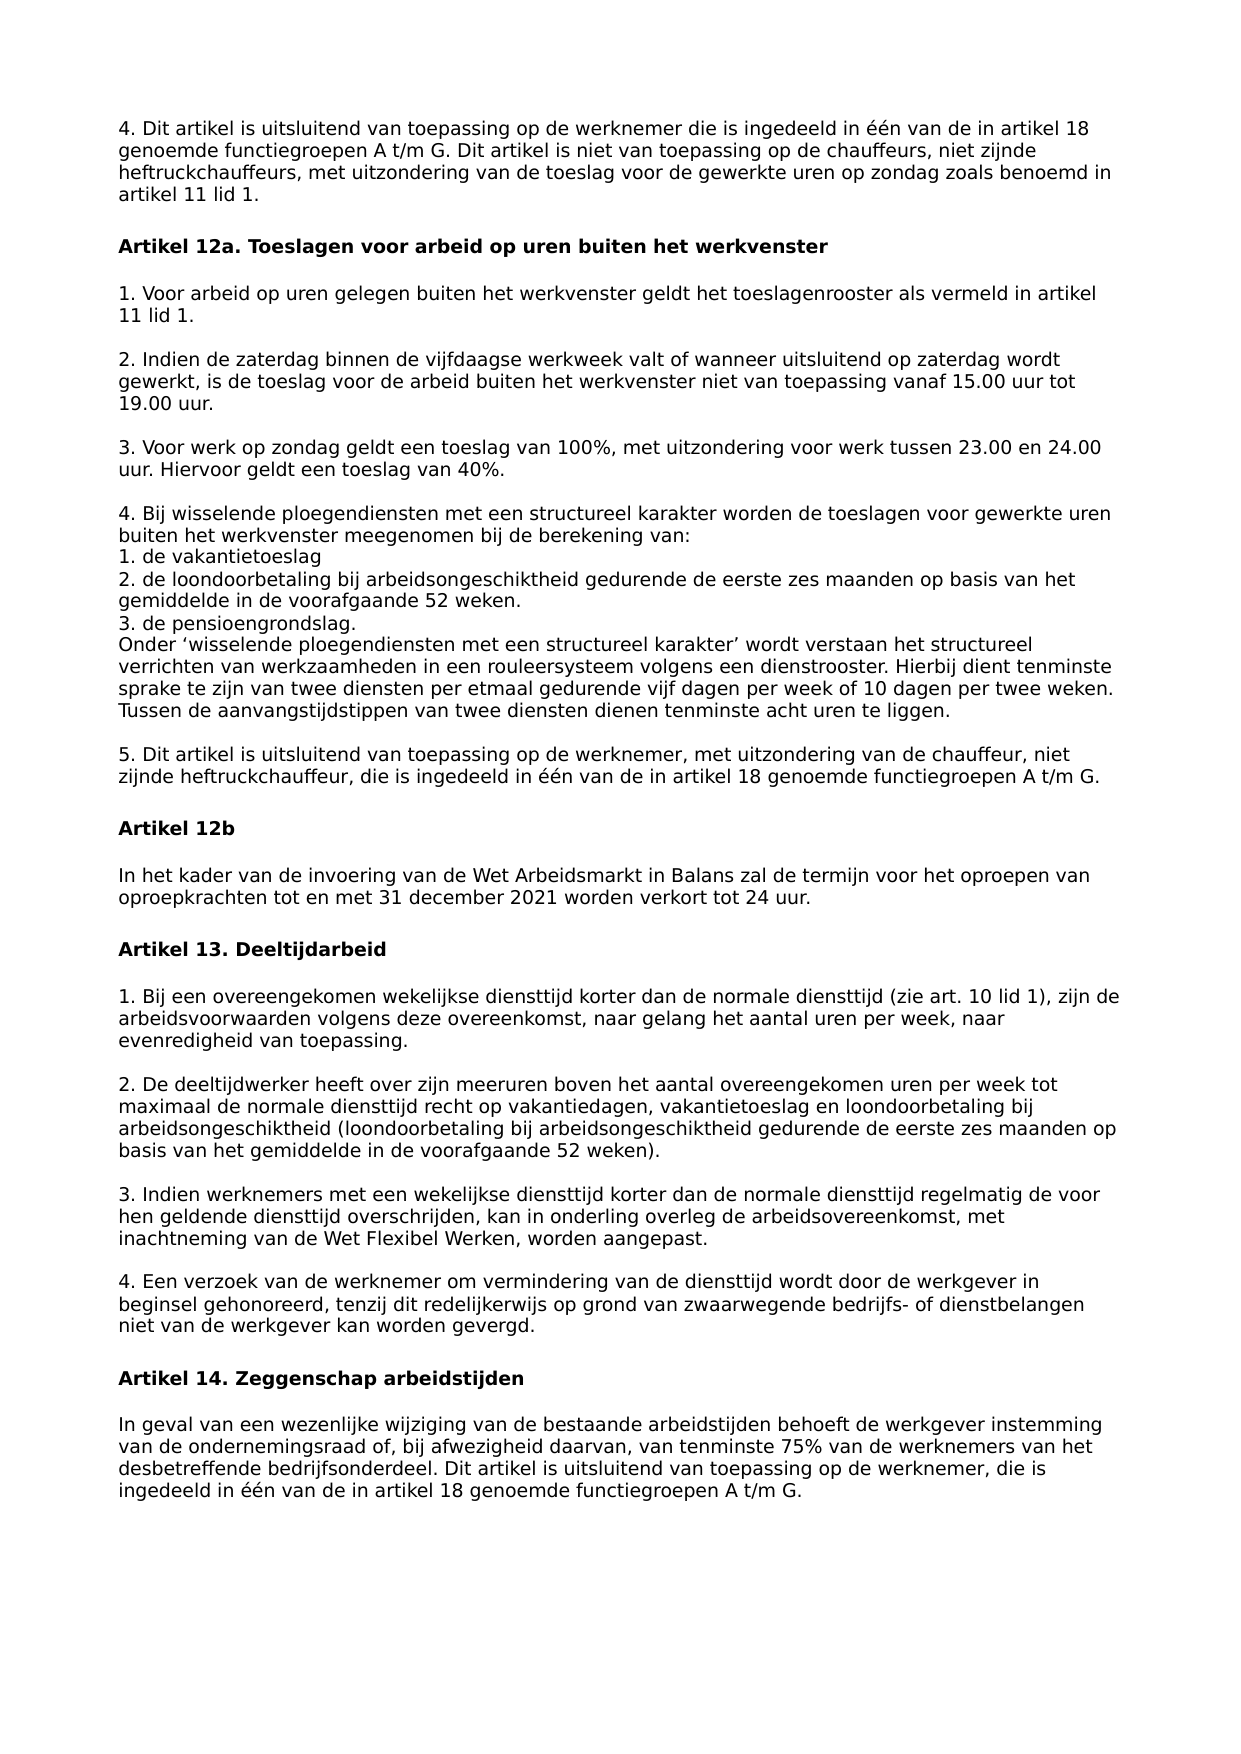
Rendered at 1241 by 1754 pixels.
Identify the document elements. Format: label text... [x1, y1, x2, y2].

text In geval van een wezenlijke wijziging van de bestaande arbeidstijden behoeft de werkgever instemming van de ondernemingsraad of, bij afwezigheid daarvan, van tenminste 75% van de werknemers van het desbetreffende bedrijfsonderdeel. Dit artikel is uitsluitend van toepassing op de werknemer, die is ingedeeld in één van de in artikel 18 genoemde functiegroepen A t/m G. [118, 1414, 1122, 1502]
subtitle Artikel 12a. Toeslagen voor arbeid op uren buiten het werkvenster [118, 236, 1122, 258]
text 1. Voor arbeid op uren gelegen buiten het werkvenster geldt het toeslagenrooster als vermeld in artikel 11 lid 1. [118, 283, 1122, 327]
text 3. Voor werk op zondag geldt een toeslag van 100%, met uitzondering voor werk tussen 23.00 en 24.00 uur. Hiervoor geldt een toeslag van 40%. [118, 437, 1122, 481]
text 1. Bij een overeengekomen wekelijkse diensttijd korter dan de normale diensttijd (zie art. 10 lid 1), zijn de arbeidsvoorwaarden volgens deze overeenkomst, naar gelang het aantal uren per week, naar evenredigheid van toepassing. [118, 986, 1122, 1052]
text In het kader van de invoering van de Wet Arbeidsmarkt in Balans zal de termijn voor het oproepen van oproepkrachten tot en met 31 december 2021 worden verkort tot 24 uur. [118, 865, 1122, 909]
subtitle Artikel 14. Zeggenschap arbeidstijden [118, 1367, 1122, 1389]
text 2. De deeltijdwerker heeft over zijn meeruren boven het aantal overeengekomen uren per week tot maximaal de normale diensttijd recht op vakantiedagen, vakantietoeslag en loondoorbetaling bij arbeidsongeschiktheid (loondoorbetaling bij arbeidsongeschiktheid gedurende de eerste zes maanden op basis van het gemiddelde in de voorafgaande 52 weken). [118, 1074, 1122, 1162]
subtitle Artikel 13. Deeltijdarbeid [118, 939, 1122, 961]
text 4. Bij wisselende ploegendiensten met een structureel karakter worden de toeslagen voor gewerkte uren buiten het werkvenster meegenomen bij de berekening van: [118, 502, 1122, 546]
subtitle Artikel 12b [118, 818, 1122, 840]
text 4. Een verzoek van de werknemer om vermindering van de diensttijd wordt door de werkgever in beginsel gehonoreerd, tenzij dit redelijkerwijs op grond van zwaarwegende bedrijfs- of dienstbelangen niet van de werkgever kan worden gevergd. [118, 1271, 1122, 1337]
text 3. Indien werknemers met een wekelijkse diensttijd korter dan de normale diensttijd regelmatig de voor hen geldende diensttijd overschrijden, kan in onderling overleg de arbeidsovereenkomst, met inachtneming van de Wet Flexibel Werken, worden aangepast. [118, 1184, 1122, 1249]
text 2. Indien de zaterdag binnen de vijfdaagse werkweek valt of wanneer uitsluitend op zaterdag wordt gewerkt, is de toeslag voor de arbeid buiten het werkvenster niet van toepassing vanaf 15.00 uur tot 19.00 uur. [118, 349, 1122, 415]
text 5. Dit artikel is uitsluitend van toepassing op de werknemer, met uitzondering van de chauffeur, niet zijnde heftruckchauffeur, die is ingedeeld in één van de in artikel 18 genoemde functiegroepen A t/m G. [118, 744, 1122, 788]
text 2. de loondoorbetaling bij arbeidsongeschiktheid gedurende de eerste zes maanden op basis van het gemiddelde in de voorafgaande 52 weken. [118, 568, 1122, 612]
text 4. Dit artikel is uitsluitend van toepassing op de werknemer die is ingedeeld in één van de in artikel 18 genoemde functiegroepen A t/m G. Dit artikel is niet van toepassing op de chauffeurs, niet zijnde heftruckchauffeurs, met uitzondering van de toeslag voor de gewerkte uren op zondag zoals benoemd in artikel 11 lid 1. [118, 118, 1122, 206]
text 1. de vakantietoeslag [118, 546, 1122, 568]
text 3. de pensioengrondslag. [118, 612, 1122, 634]
text Onder ‘wisselende ploegendiensten met een structureel karakter’ wordt verstaan het structureel verrichten van werkzaamheden in een rouleersysteem volgens een dienstrooster. Hierbij dient tenminste sprake te zijn van twee diensten per etmaal gedurende vijf dagen per week of 10 dagen per twee weken. Tussen de aanvangstijdstippen van twee diensten dienen tenminste acht uren te liggen. [118, 634, 1122, 722]
